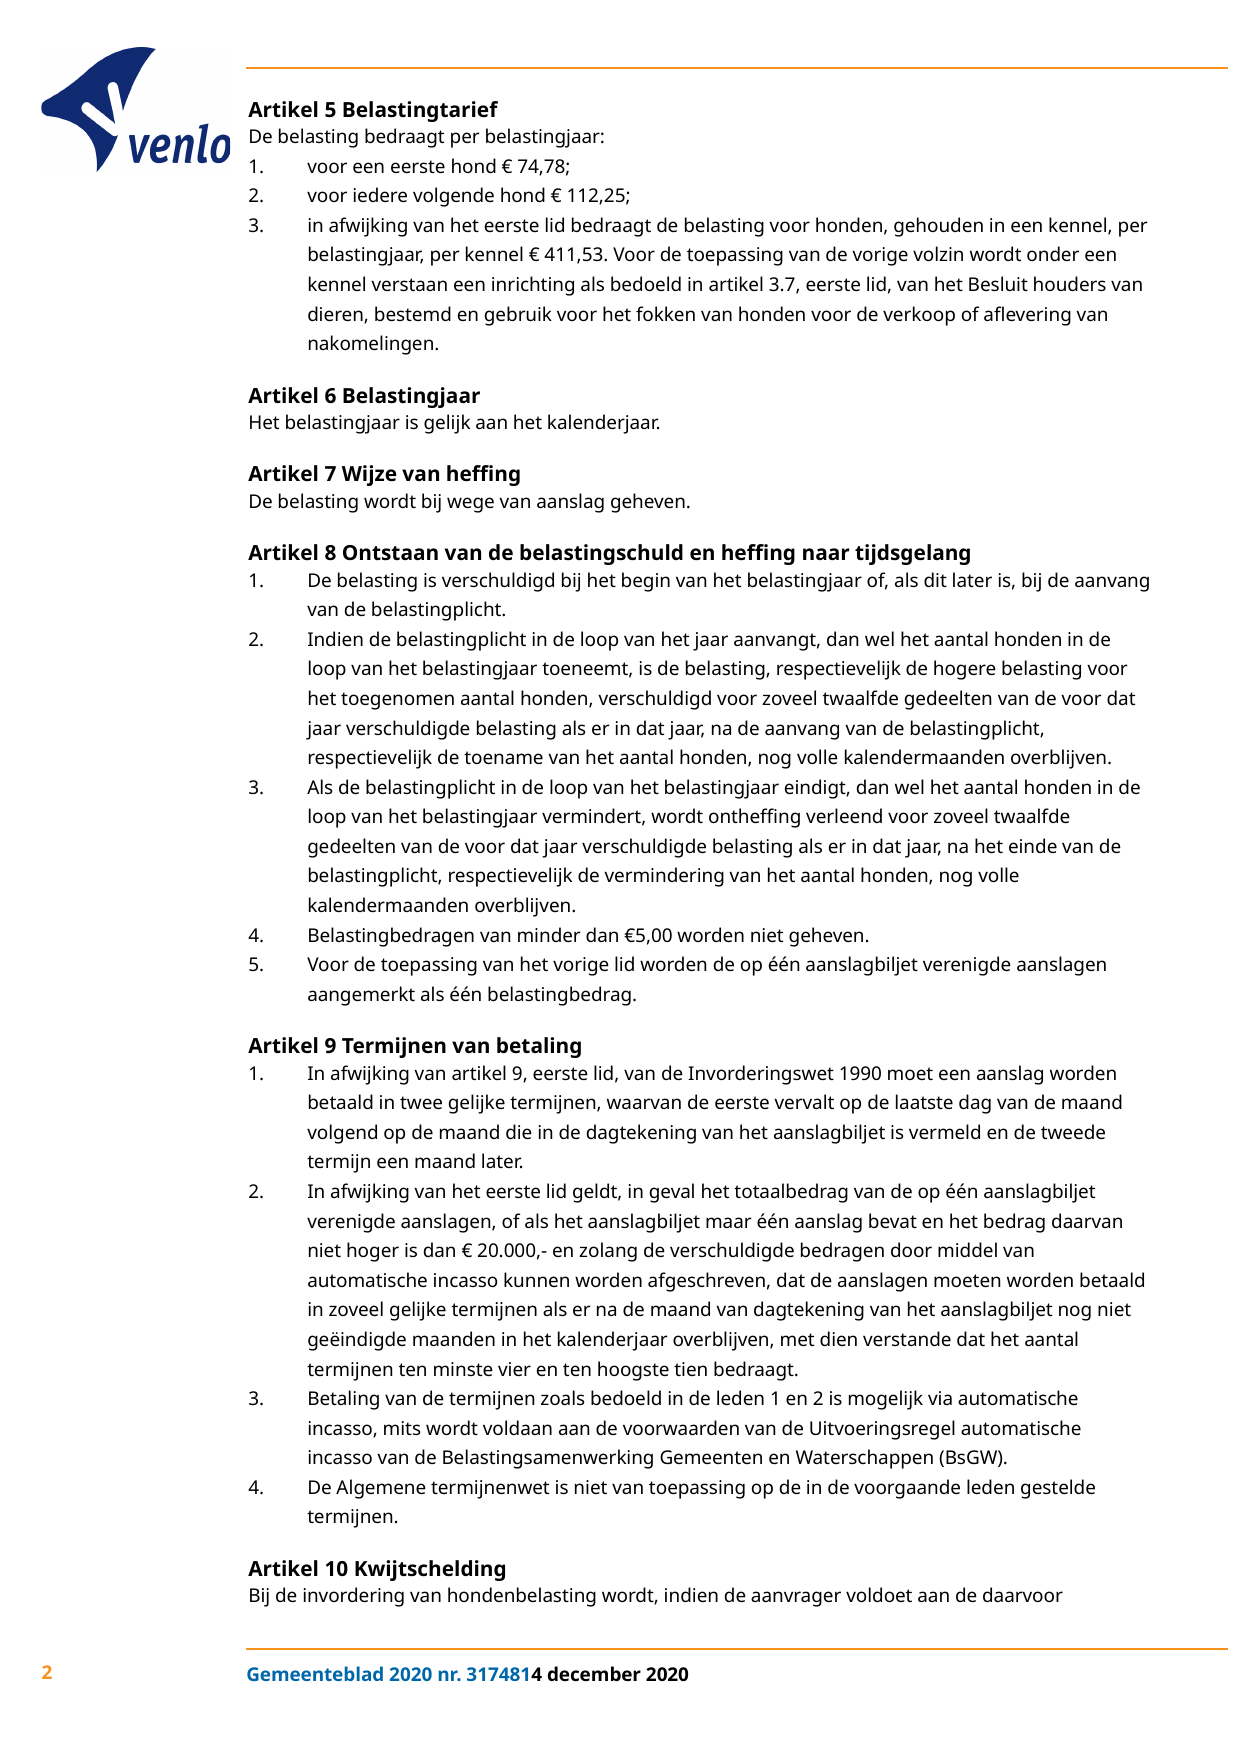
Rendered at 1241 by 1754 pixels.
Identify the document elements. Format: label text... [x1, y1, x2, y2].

text Artikel 6 Belastingjaar [248, 381, 1152, 409]
text Artikel 7 Wijze van heffing [248, 459, 1152, 488]
list in afwijking van het eerste lid bedraagt de belasting voor honden, gehouden in een kennel, per belastingjaar, per kennel € 411,53. Voor de toepassing van de vorige volzin wordt onder een kennel verstaan een inrichting als bedoeld in artikel 3.7, eerste lid, van het Besluit houders van dieren, bestemd en gebruik voor het fokken van honden voor de verkoop of aflevering van nakomelingen. [248, 212, 1152, 356]
list Betaling van de termijnen zoals bedoeld in de leden 1 en 2 is mogelijk via automatische incasso, mits wordt voldaan aan de voorwaarden van de Uitvoeringsregel automatische incasso van de Belastingsamenwerking Gemeenten en Waterschappen (BsGW). [248, 1385, 1152, 1470]
text Artikel 9 Termijnen van betaling [248, 1031, 1152, 1060]
text De belasting wordt bij wege van aanslag geheven. [248, 488, 1152, 514]
list Indien de belastingplicht in de loop van het jaar aanvangt, dan wel het aantal honden in de loop van het belastingjaar toeneemt, is de belasting, respectievelijk de hogere belasting voor het toegenomen aantal honden, verschuldigd voor zoveel twaalfde gedeelten van de voor dat jaar verschuldigde belasting als er in dat jaar, na de aanvang van de belastingplicht, respectievelijk de toename van het aantal honden, nog volle kalendermaanden overblijven. [248, 626, 1152, 770]
list Belastingbedragen van minder dan €5,00 worden niet geheven. [248, 922, 1152, 948]
picture [41, 47, 231, 172]
list voor iedere volgende hond € 112,25; [248, 182, 1152, 208]
list In afwijking van het eerste lid geldt, in geval het totaalbedrag van de op één aanslagbiljet verenigde aanslagen, of als het aanslagbiljet maar één aanslag bevat en het bedrag daarvan niet hoger is dan € 20.000,- en zolang de verschuldigde bedragen door middel van automatische incasso kunnen worden afgeschreven, dat de aanslagen moeten worden betaald in zoveel gelijke termijnen als er na de maand van dagtekening van het aanslagbiljet nog niet geëindigde maanden in het kalenderjaar overblijven, met dien verstande dat het aantal termijnen ten minste vier en ten hoogste tien bedraagt. [248, 1178, 1152, 1381]
list De belasting is verschuldigd bij het begin van het belastingjaar of, als dit later is, bij de aanvang van de belastingplicht. [248, 567, 1152, 622]
text Bij de invordering van hondenbelasting wordt, indien de aanvrager voldoet aan de daarvoor [248, 1582, 1152, 1608]
text De belasting bedraagt per belastingjaar: [248, 123, 1152, 149]
list Als de belastingplicht in de loop van het belastingjaar eindigt, dan wel het aantal honden in de loop van het belastingjaar vermindert, wordt ontheffing verleend voor zoveel twaalfde gedeelten van de voor dat jaar verschuldigde belasting als er in dat jaar, na het einde van de belastingplicht, respectievelijk de vermindering van het aantal honden, nog volle kalendermaanden overblijven. [248, 774, 1152, 918]
list Voor de toepassing van het vorige lid worden de op één aanslagbiljet verenigde aanslagen aangemerkt als één belastingbedrag. [248, 951, 1152, 1007]
text Artikel 10 Kwijtschelding [248, 1554, 1152, 1582]
text Artikel 5 Belastingtarief [248, 95, 1152, 123]
text Het belastingjaar is gelijk aan het kalenderjaar. [248, 409, 1152, 435]
list voor een eerste hond € 74,78; [248, 153, 1152, 178]
text Artikel 8 Ontstaan van de belastingschuld en heffing naar tijdsgelang [248, 538, 1152, 567]
list In afwijking van artikel 9, eerste lid, van de Invorderingswet 1990 moet een aanslag worden betaald in twee gelijke termijnen, waarvan de eerste vervalt op de laatste dag van de maand volgend op de maand die in de dagtekening van het aanslagbiljet is vermeld en de tweede termijn een maand later. [248, 1060, 1152, 1174]
list De Algemene termijnenwet is niet van toepassing op de in de voorgaande leden gestelde termijnen. [248, 1474, 1152, 1529]
